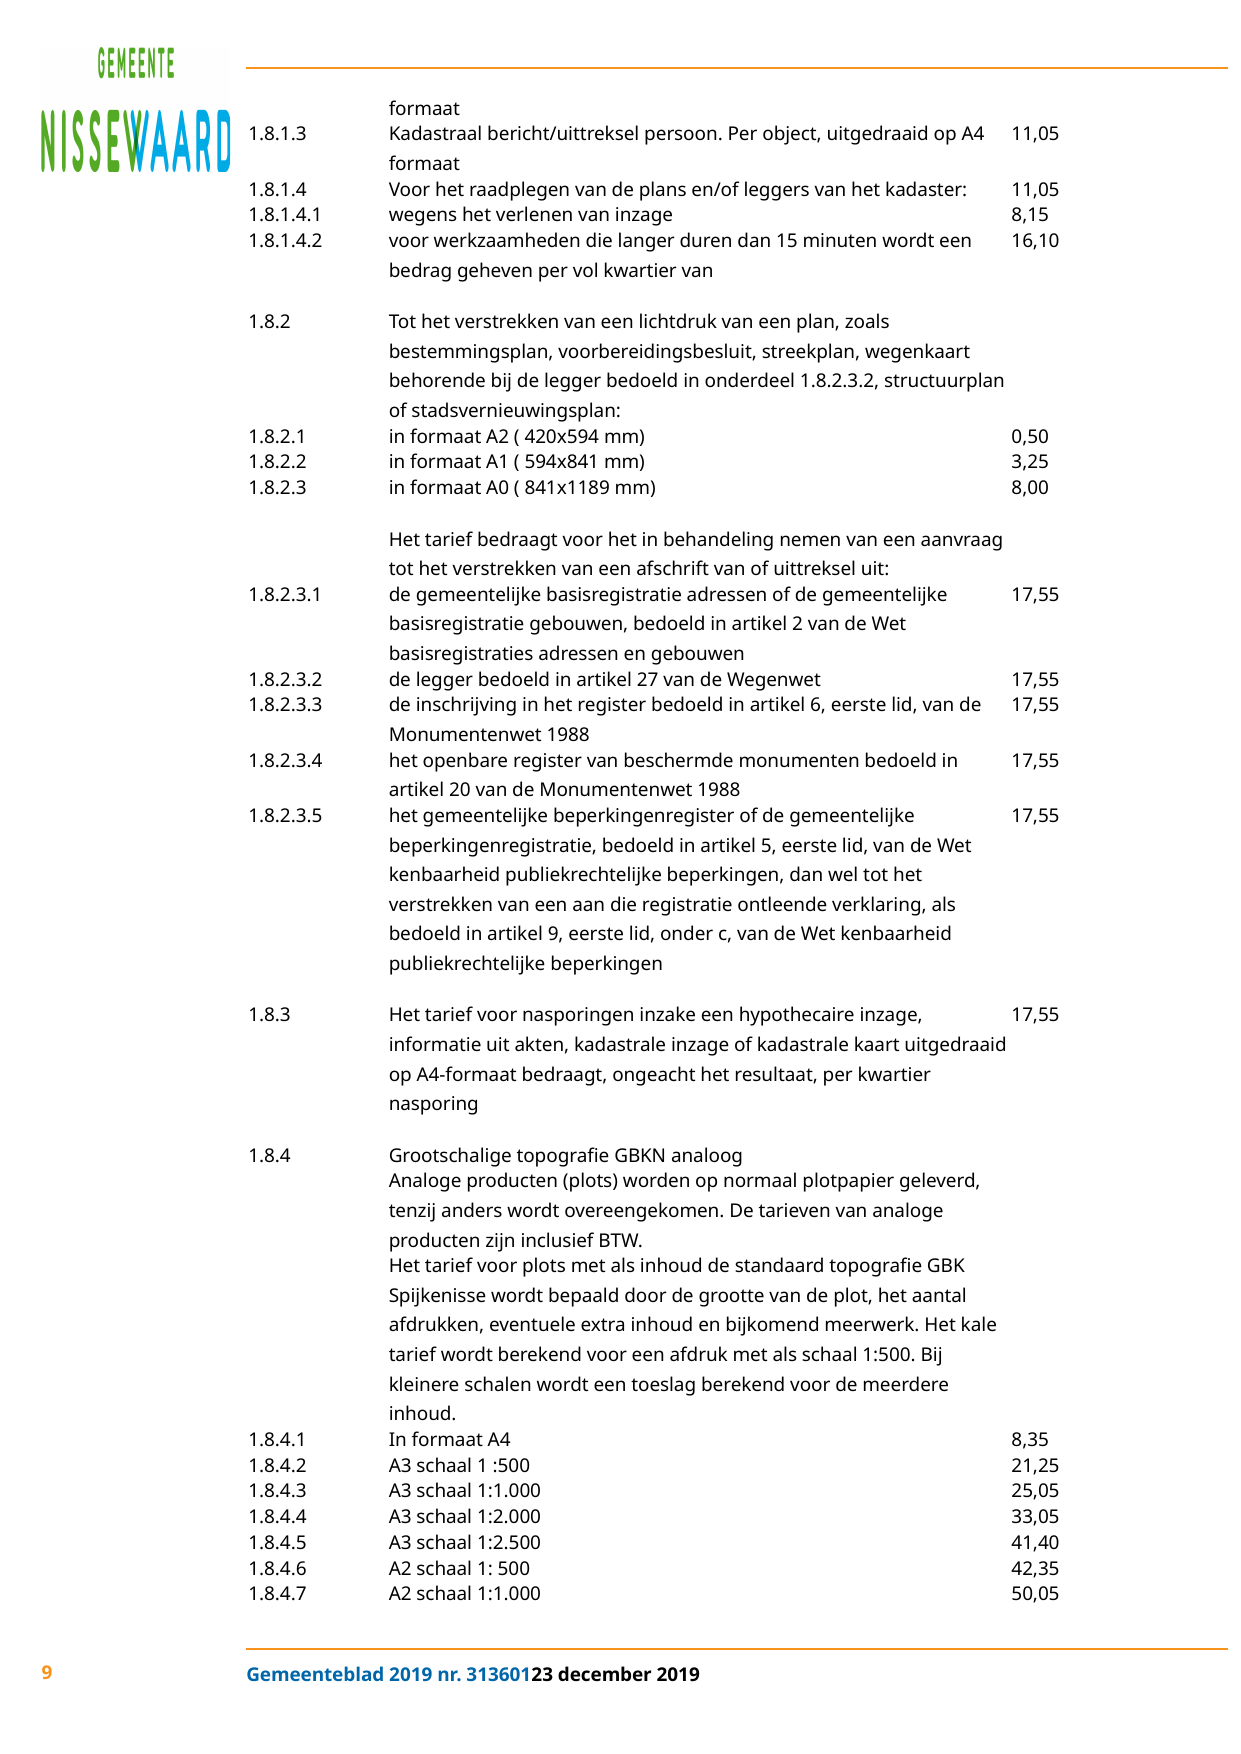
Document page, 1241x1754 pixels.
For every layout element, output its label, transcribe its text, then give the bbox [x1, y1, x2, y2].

table_cell 17,55 [1011, 581, 1152, 666]
table_cell [248, 95, 388, 121]
table_cell [1011, 283, 1152, 308]
table_cell 11,05 [1011, 176, 1152, 202]
table_cell het openbare register van beschermde monumenten bedoeld in artikel 20 van de Monumentenwet 1988 [389, 747, 1011, 802]
table_cell de legger bedoeld in artikel 27 van de Wegenwet [389, 666, 1011, 692]
table_cell [389, 976, 1011, 1002]
table_cell Voor het raadplegen van de plans en/of leggers van het kadaster: [389, 176, 1011, 202]
table_cell [1011, 1142, 1152, 1168]
table_cell [389, 283, 1011, 308]
table_cell 50,05 [1011, 1581, 1152, 1606]
picture [154, 157, 165, 172]
table_cell [1011, 500, 1152, 526]
picture [222, 122, 227, 160]
table_cell 17,55 [1011, 692, 1152, 747]
table_cell 17,55 [1011, 747, 1152, 802]
table_cell 11,05 [1011, 121, 1152, 176]
table_cell A3 schaal 1:2.500 [389, 1529, 1011, 1555]
table_cell 17,55 [1011, 802, 1152, 976]
table_cell 1.8.2.3.3 [248, 692, 388, 747]
table_cell voor werkzaamheden die langer duren dan 15 minuten wordt een bedrag geheven per vol kwartier van [389, 227, 1011, 283]
table_cell 1.8.1.4.2 [248, 227, 388, 283]
table_cell 16,10 [1011, 227, 1152, 283]
table_cell in formaat A0 ( 841x1189 mm) [389, 474, 1011, 500]
table_cell 1.8.1.3 [248, 121, 388, 176]
table_cell 17,55 [1011, 666, 1152, 692]
table_cell 1.8.4.3 [248, 1478, 388, 1503]
table_cell A2 schaal 1:1.000 [389, 1581, 1011, 1606]
table_cell [1011, 976, 1152, 1002]
table_cell 1.8.4 [248, 1142, 388, 1168]
table_cell A2 schaal 1: 500 [389, 1555, 1011, 1581]
table_cell 41,40 [1011, 1529, 1152, 1555]
table_cell 1.8.4.5 [248, 1529, 388, 1555]
table_cell de inschrijving in het register bedoeld in artikel 6, eerste lid, van de Monumentenwet 1988 [389, 692, 1011, 747]
table_cell 0,50 [1011, 423, 1152, 448]
table_cell 17,55 [1011, 1002, 1152, 1116]
table_cell 1.8.4.2 [248, 1452, 388, 1478]
table_cell in formaat A2 ( 420x594 mm) [389, 423, 1011, 448]
table_cell [1011, 1116, 1152, 1142]
table_cell [248, 1116, 388, 1142]
table_cell 1.8.2.2 [248, 449, 388, 474]
table_cell [248, 500, 388, 526]
table_cell [248, 976, 388, 1002]
table_cell in formaat A1 ( 594x841 mm) [389, 449, 1011, 474]
table_cell [389, 1116, 1011, 1142]
table_cell 1.8.4.6 [248, 1555, 388, 1581]
table_cell 1.8.4.4 [248, 1503, 388, 1529]
table_cell het gemeentelijke beperkingenregister of de gemeentelijke beperkingenregistratie, bedoeld in artikel 5, eerste lid, van de Wet kenbaarheid publiekrechtelijke beperkingen, dan wel tot het verstrekken van een aan die registratie ontleende verklaring, als bedoeld in artikel 9, eerste lid, onder c, van de Wet kenbaarheid publiekrechtelijke beperkingen [389, 802, 1011, 976]
table_cell [389, 500, 1011, 526]
table_cell Kadastraal bericht/uittreksel persoon. Per object, uitgedraaid op A4 formaat [389, 121, 1011, 176]
table_cell [1011, 526, 1152, 581]
table_cell 3,25 [1011, 449, 1152, 474]
table_cell 21,25 [1011, 1452, 1152, 1478]
table_cell A3 schaal 1:2.000 [389, 1503, 1011, 1529]
table_cell [248, 526, 388, 581]
table_cell 1.8.2.3 [248, 474, 388, 500]
table_cell formaat [389, 95, 1011, 121]
table_cell 1.8.4.1 [248, 1426, 388, 1452]
table_cell 1.8.1.4 [248, 176, 388, 202]
table_cell Grootschalige topografie GBKN analoog [389, 1142, 1011, 1168]
table_cell 1.8.1.4.1 [248, 202, 388, 227]
picture [200, 151, 206, 172]
table_cell Het tarief voor nasporingen inzake een hypothecaire inzage, informatie uit akten, kadastrale inzage of kadastrale kaart uitgedraaid op A4-formaat bedraagt, ongeacht het resultaat, per kwartier nasporing [389, 1002, 1011, 1116]
table_cell Analoge producten (plots) worden op normaal plotpapier geleverd, tenzij anders wordt overeengekomen. De tarieven van analoge producten zijn inclusief BTW. [389, 1168, 1011, 1252]
table_cell [248, 1253, 388, 1426]
table_cell [1011, 1168, 1152, 1252]
picture [201, 122, 206, 138]
table_cell 8,35 [1011, 1426, 1152, 1452]
table_cell 1.8.2.1 [248, 423, 388, 448]
table_cell 8,00 [1011, 474, 1152, 500]
table_cell [1011, 95, 1152, 121]
table_cell 25,05 [1011, 1478, 1152, 1503]
table_cell 1.8.3 [248, 1002, 388, 1116]
table_cell Het tarief voor plots met als inhoud de standaard topografie GBK Spijkenisse wordt bepaald door de grootte van de plot, het aantal afdrukken, eventuele extra inhoud en bijkomend meerwerk. Het kale tarief wordt berekend voor een afdruk met als schaal 1:500. Bij kleinere schalen wordt een toeslag berekend voor de meerdere inhoud. [389, 1253, 1011, 1426]
table_cell 1.8.2.3.5 [248, 802, 388, 976]
table_cell 1.8.2 [248, 308, 388, 423]
table_cell [248, 1168, 388, 1252]
table_cell wegens het verlenen van inzage [389, 202, 1011, 227]
table_cell 8,15 [1011, 202, 1152, 227]
table_cell A3 schaal 1 :500 [389, 1452, 1011, 1478]
table_cell [1011, 1253, 1152, 1426]
table_cell Tot het verstrekken van een lichtdruk van een plan, zoals bestemmingsplan, voorbereidingsbesluit, streekplan, wegenkaart behorende bij de legger bedoeld in onderdeel 1.8.2.3.2, structuurplan of stadsvernieuwingsplan: [389, 308, 1011, 423]
table_cell [1011, 308, 1152, 423]
table_cell A3 schaal 1:1.000 [389, 1478, 1011, 1503]
table_cell 1.8.2.3.2 [248, 666, 388, 692]
table_cell Het tarief bedraagt voor het in behandeling nemen van een aanvraag tot het verstrekken van een afschrift van of uittreksel uit: [389, 526, 1011, 581]
table_cell 33,05 [1011, 1503, 1152, 1529]
picture [176, 157, 187, 172]
picture [41, 47, 231, 172]
table_cell 1.8.4.7 [248, 1581, 388, 1606]
table_cell 42,35 [1011, 1555, 1152, 1581]
table_cell 1.8.2.3.1 [248, 581, 388, 666]
table_cell In formaat A4 [389, 1426, 1011, 1452]
table_cell de gemeentelijke basisregistratie adressen of de gemeentelijke basisregistratie gebouwen, bedoeld in artikel 2 van de Wet basisregistraties adressen en gebouwen [389, 581, 1011, 666]
table_cell 1.8.2.3.4 [248, 747, 388, 802]
table_cell [248, 283, 388, 308]
